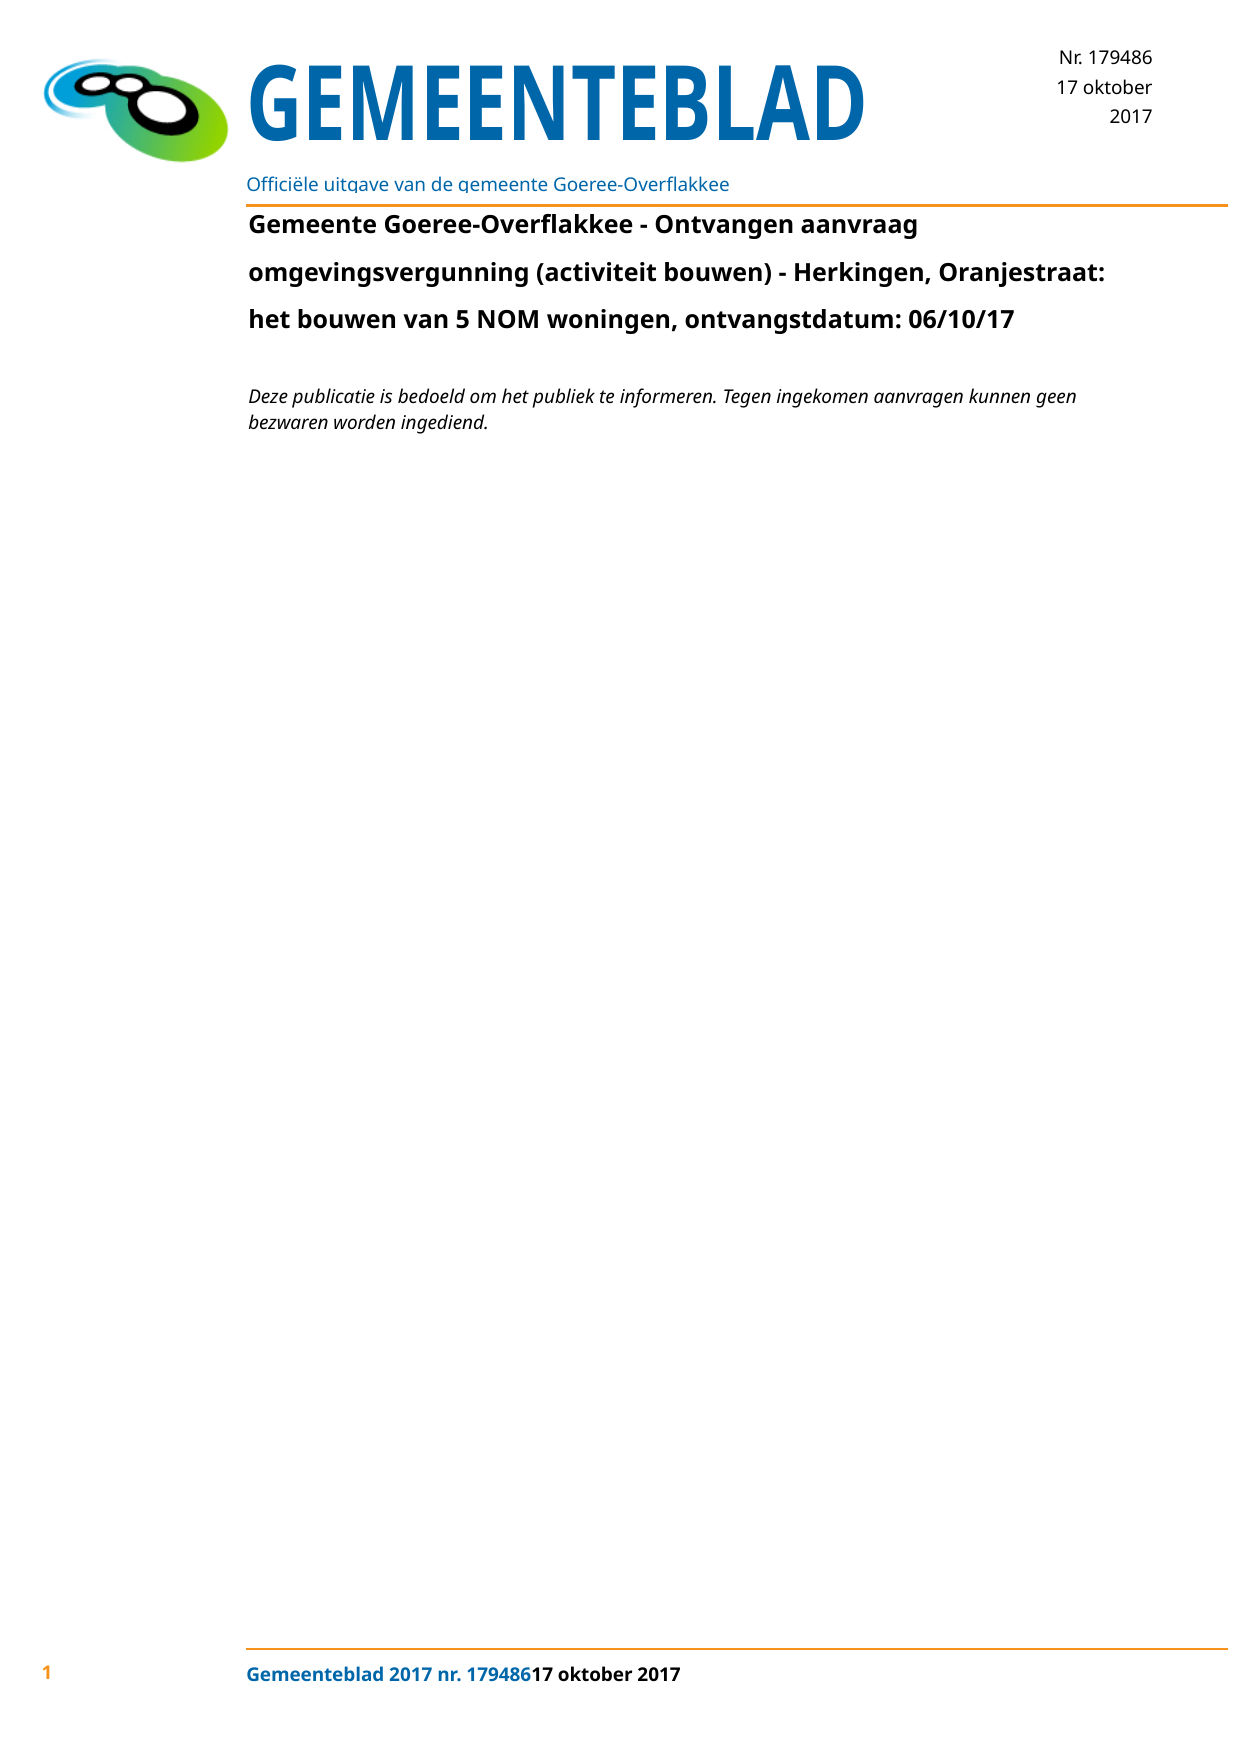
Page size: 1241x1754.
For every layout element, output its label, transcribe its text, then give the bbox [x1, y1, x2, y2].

text Deze publicatie is bedoeld om het publiek te informeren. Tegen ingekomen aanvragen kunnen geen bezwaren worden ingediend. [248, 384, 1152, 435]
picture [41, 47, 231, 172]
text Gemeente Goeree-Overflakkee - Ontvangen aanvraag omgevingsvergunning (activiteit bouwen) - Herkingen, Oranjestraat: het bouwen van 5 NOM woningen, ontvangstdatum: 06/10/17 [248, 207, 1152, 336]
